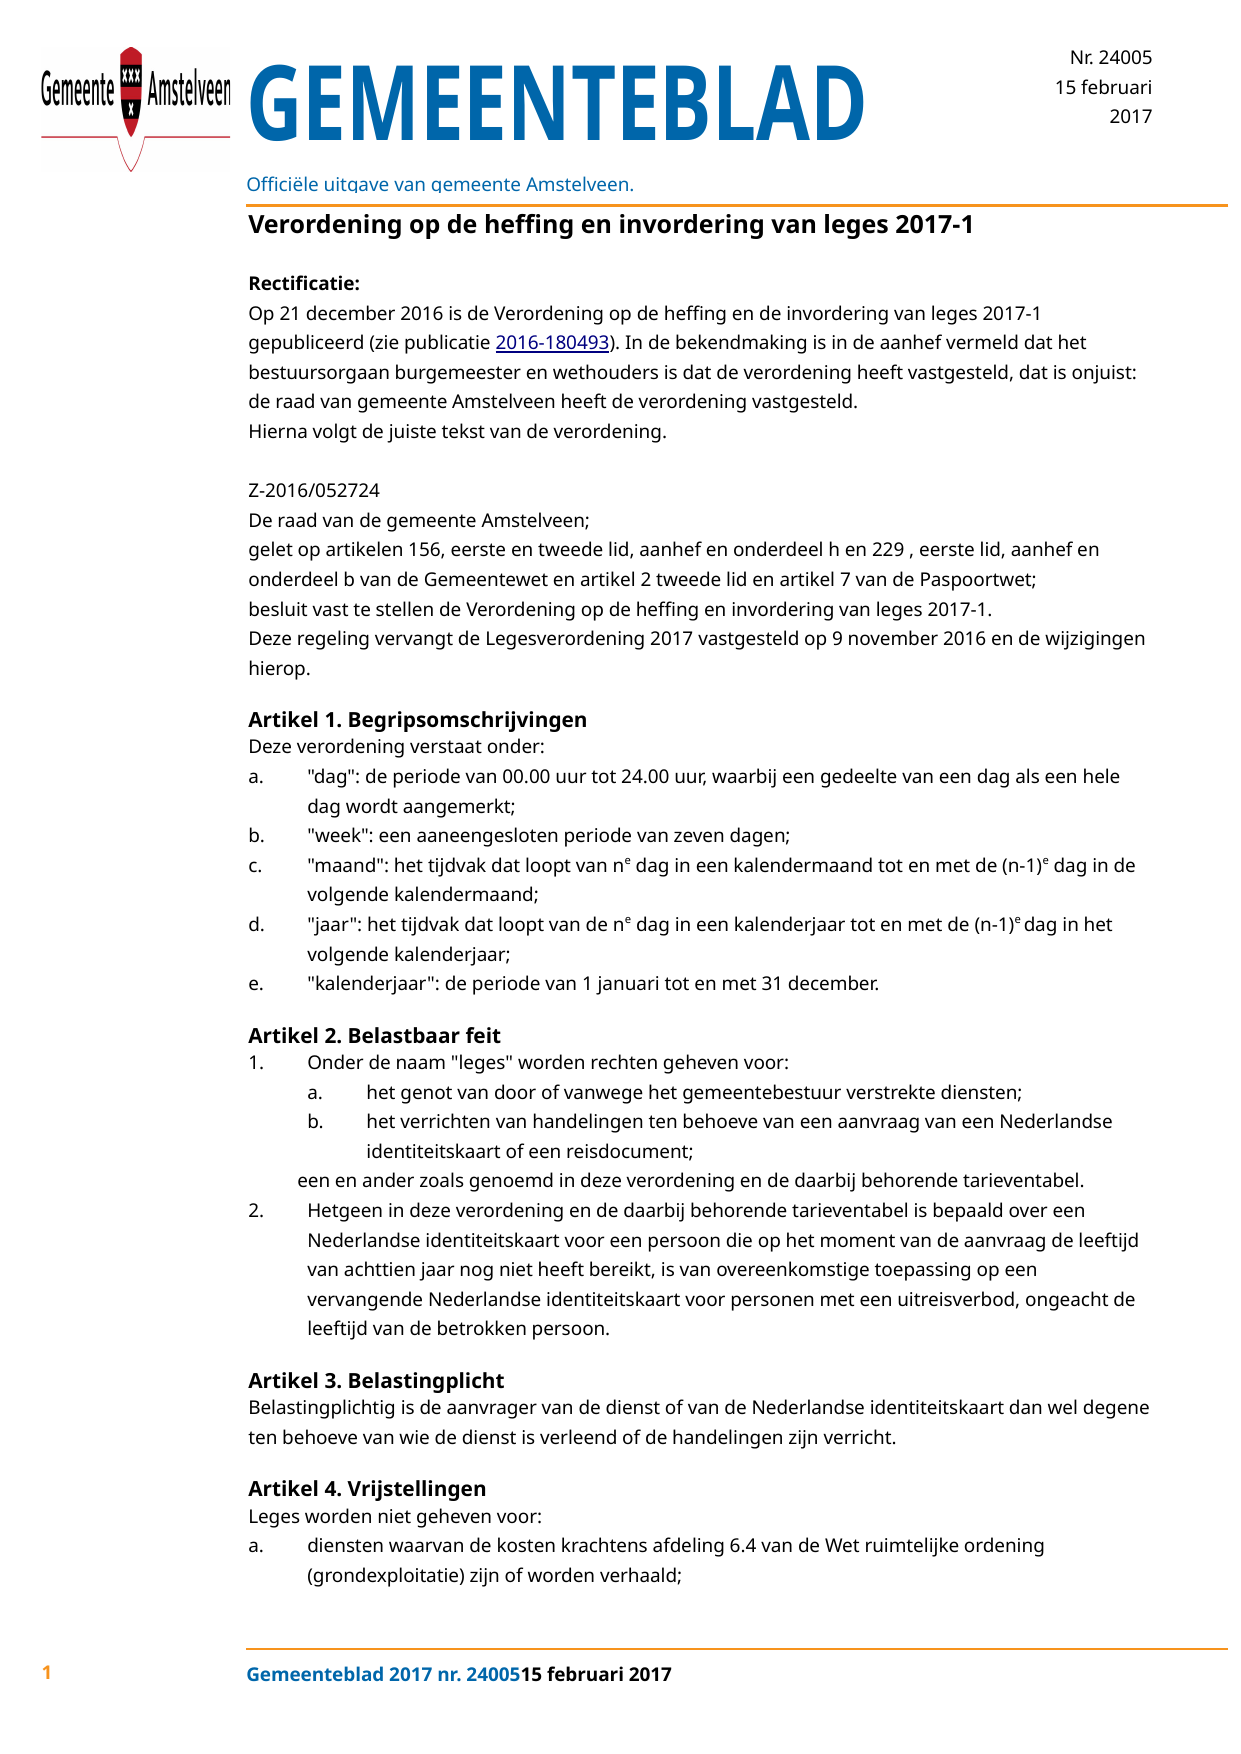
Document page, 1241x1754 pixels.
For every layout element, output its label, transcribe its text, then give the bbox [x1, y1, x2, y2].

list Onder de naam "leges" worden rechten geheven voor: [248, 1049, 1152, 1075]
text Artikel 2. Belastbaar feit [248, 1021, 1152, 1049]
list "week": een aaneengesloten periode van zeven dagen; [248, 822, 1152, 848]
text Deze regeling vervangt de Legesverordening 2017 vastgesteld op 9 november 2016 en de wijzigingen hierop. [248, 625, 1152, 681]
text Artikel 1. Begripsomschrijvingen [248, 705, 1152, 734]
text Leges worden niet geheven voor: [248, 1503, 1152, 1528]
list "maand": het tijdvak dat loopt van ne dag in een kalendermaand tot en met de (n-1)e dag in de volgende kalendermaand; [248, 852, 1152, 907]
list het verrichten van handelingen ten behoeve van een aanvraag van een Nederlandse identiteitskaart of een reisdocument; [307, 1108, 1152, 1164]
text Op 21 december 2016 is de Verordening op de heffing en de invordering van leges 2017-1 gepubliceerd (zie publicatie 2016-180493). In de bekendmaking is in de aanhef vermeld dat het bestuursorgaan burgemeester en wethouders is dat de verordening heeft vastgesteld, dat is onjuist: de raad van gemeente Amstelveen heeft de verordening vastgesteld. [248, 300, 1152, 414]
list diensten waarvan de kosten krachtens afdeling 6.4 van de Wet ruimtelijke ordening (grondexploitatie) zijn of worden verhaald; [248, 1532, 1152, 1588]
list "kalenderjaar": de periode van 1 januari tot en met 31 december. [248, 970, 1152, 996]
list het genot van door of vanwege het gemeentebestuur verstrekte diensten; [307, 1079, 1152, 1104]
text Artikel 3. Belastingplicht [248, 1366, 1152, 1394]
text een en ander zoals genoemd in deze verordening en de daarbij behorende tarieventabel. [248, 1168, 1152, 1193]
text Hierna volgt de juiste tekst van de verordening. [248, 418, 1152, 444]
list Hetgeen in deze verordening en de daarbij behorende tarieventabel is bepaald over een Nederlandse identiteitskaart voor een persoon die op het moment van de aanvraag de leeftijd van achttien jaar nog niet heeft bereikt, is van overeenkomstige toepassing op een vervangende Nederlandse identiteitskaart voor personen met een uitreisverbod, ongeacht de leeftijd van de betrokken persoon. [248, 1197, 1152, 1341]
text Belastingplichtig is de aanvrager van de dienst of van de Nederlandse identiteitskaart dan wel degene ten behoeve van wie de dienst is verleend of de handelingen zijn verricht. [248, 1394, 1152, 1450]
list "dag": de periode van 00.00 uur tot 24.00 uur, waarbij een gedeelte van een dag als een hele dag wordt aangemerkt; [248, 763, 1152, 819]
list "jaar": het tijdvak dat loopt van de ne dag in een kalenderjaar tot en met de (n-1)e dag in het volgende kalenderjaar; [248, 911, 1152, 967]
text Verordening op de heffing en invordering van leges 2017-1 [248, 207, 1152, 241]
text Artikel 4. Vrijstellingen [248, 1474, 1152, 1503]
text De raad van de gemeente Amstelveen; [248, 507, 1152, 533]
text besluit vast te stellen de Verordening op de heffing en invordering van leges 2017-1. [248, 596, 1152, 621]
text Rectificatie: [248, 270, 1152, 296]
text gelet op artikelen 156, eerste en tweede lid, aanhef en onderdeel h en 229 , eerste lid, aanhef en onderdeel b van de Gemeentewet en artikel 2 tweede lid en artikel 7 van de Paspoortwet; [248, 537, 1152, 592]
text Deze verordening verstaat onder: [248, 734, 1152, 759]
text Z-2016/052724 [248, 477, 1152, 503]
picture [41, 47, 231, 172]
